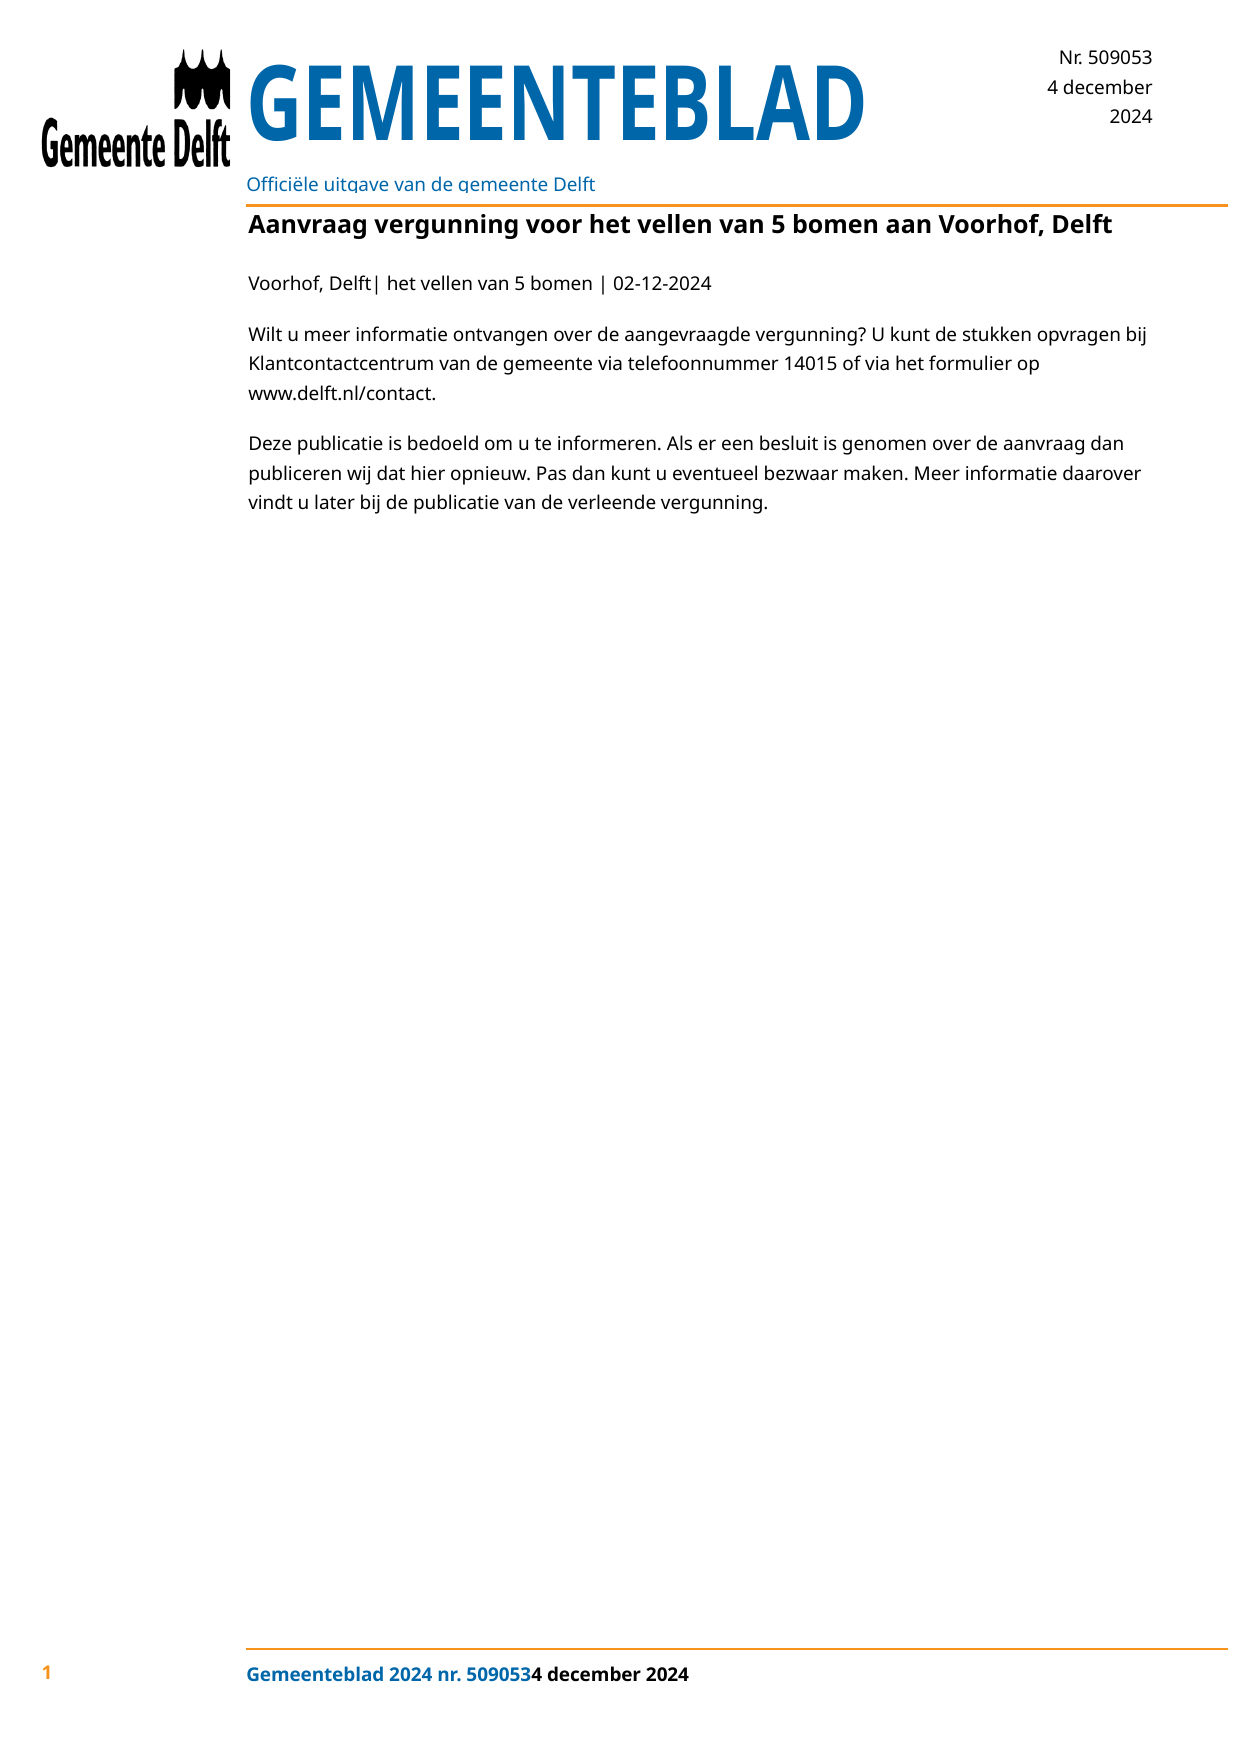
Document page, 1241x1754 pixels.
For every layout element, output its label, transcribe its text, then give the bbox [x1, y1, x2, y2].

picture [41, 47, 231, 172]
text Wilt u meer informatie ontvangen over de aangevraagde vergunning? U kunt de stukken opvragen bij Klantcontactcentrum van de gemeente via telefoonnummer 14015 of via het formulier op www.delft.nl/contact. [248, 321, 1152, 406]
text Aanvraag vergunning voor het vellen van 5 bomen aan Voorhof, Delft [248, 207, 1152, 241]
text Deze publicatie is bedoeld om u te informeren. Als er een besluit is genomen over de aanvraag dan publiceren wij dat hier opnieuw. Pas dan kunt u eventueel bezwaar maken. Meer informatie daarover vindt u later bij de publicatie van de verleende vergunning. [248, 430, 1152, 515]
text Voorhof, Delft| het vellen van 5 bomen | 02-12-2024 [248, 270, 1152, 296]
